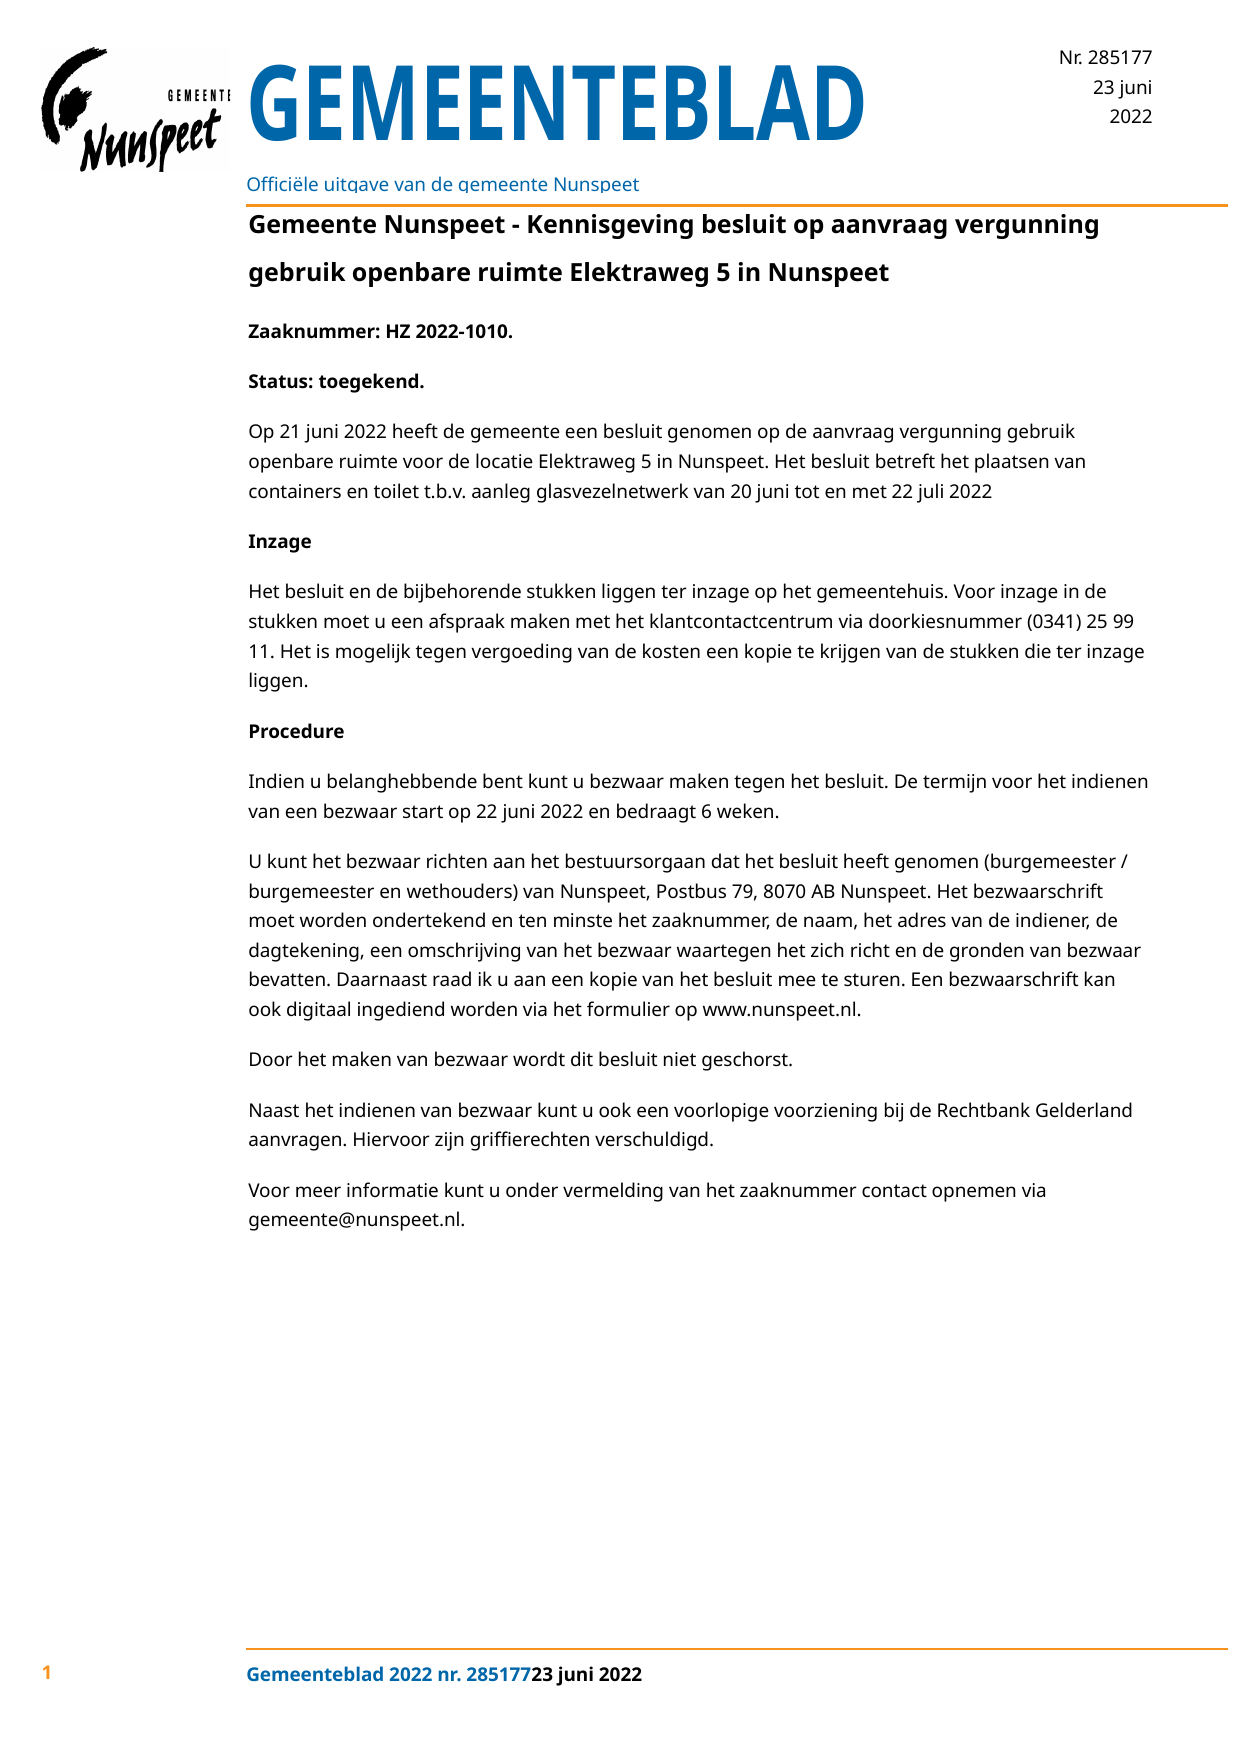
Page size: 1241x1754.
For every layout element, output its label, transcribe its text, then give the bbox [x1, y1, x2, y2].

text Door het maken van bezwaar wordt dit besluit niet geschorst. [248, 1047, 1152, 1072]
text Naast het indienen van bezwaar kunt u ook een voorlopige voorziening bij de Rechtbank Gelderland aanvragen. Hiervoor zijn griffierechten verschuldigd. [248, 1097, 1152, 1152]
text Op 21 juni 2022 heeft de gemeente een besluit genomen op de aanvraag vergunning gebruik openbare ruimte voor de locatie Elektraweg 5 in Nunspeet. Het besluit betreft het plaatsen van containers en toilet t.b.v. aanleg glasvezelnetwerk van 20 juni tot en met 22 juli 2022 [248, 419, 1152, 504]
picture [41, 47, 231, 172]
text Het besluit en de bijbehorende stukken liggen ter inzage op het gemeentehuis. Voor inzage in de stukken moet u een afspraak maken met het klantcontactcentrum via doorkiesnummer (0341) 25 99 11. Het is mogelijk tegen vergoeding van de kosten een kopie te krijgen van de stukken die ter inzage liggen. [248, 579, 1152, 693]
text Status: toegekend. [248, 368, 1152, 394]
text Voor meer informatie kunt u onder vermelding van het zaaknummer contact opnemen via gemeente@nunspeet.nl. [248, 1177, 1152, 1232]
text U kunt het bezwaar richten aan het bestuursorgaan dat het besluit heeft genomen (burgemeester / burgemeester en wethouders) van Nunspeet, Postbus 79, 8070 AB Nunspeet. Het bezwaarschrift moet worden ondertekend en ten minste het zaaknummer, de naam, het adres van de indiener, de dagtekening, een omschrijving van het bezwaar waartegen het zich richt en de gronden van bezwaar bevatten. Daarnaast raad ik u aan een kopie van het besluit mee te sturen. Een bezwaarschrift kan ook digitaal ingediend worden via het formulier op www.nunspeet.nl. [248, 848, 1152, 1022]
text Gemeente Nunspeet - Kennisgeving besluit op aanvraag vergunning gebruik openbare ruimte Elektraweg 5 in Nunspeet [248, 207, 1152, 288]
text Zaaknummer: HZ 2022-1010. [248, 318, 1152, 344]
text Indien u belanghebbende bent kunt u bezwaar maken tegen het besluit. De termijn voor het indienen van een bezwaar start op 22 juni 2022 en bedraagt 6 weken. [248, 768, 1152, 824]
text Procedure [248, 718, 1152, 744]
text Inzage [248, 528, 1152, 554]
